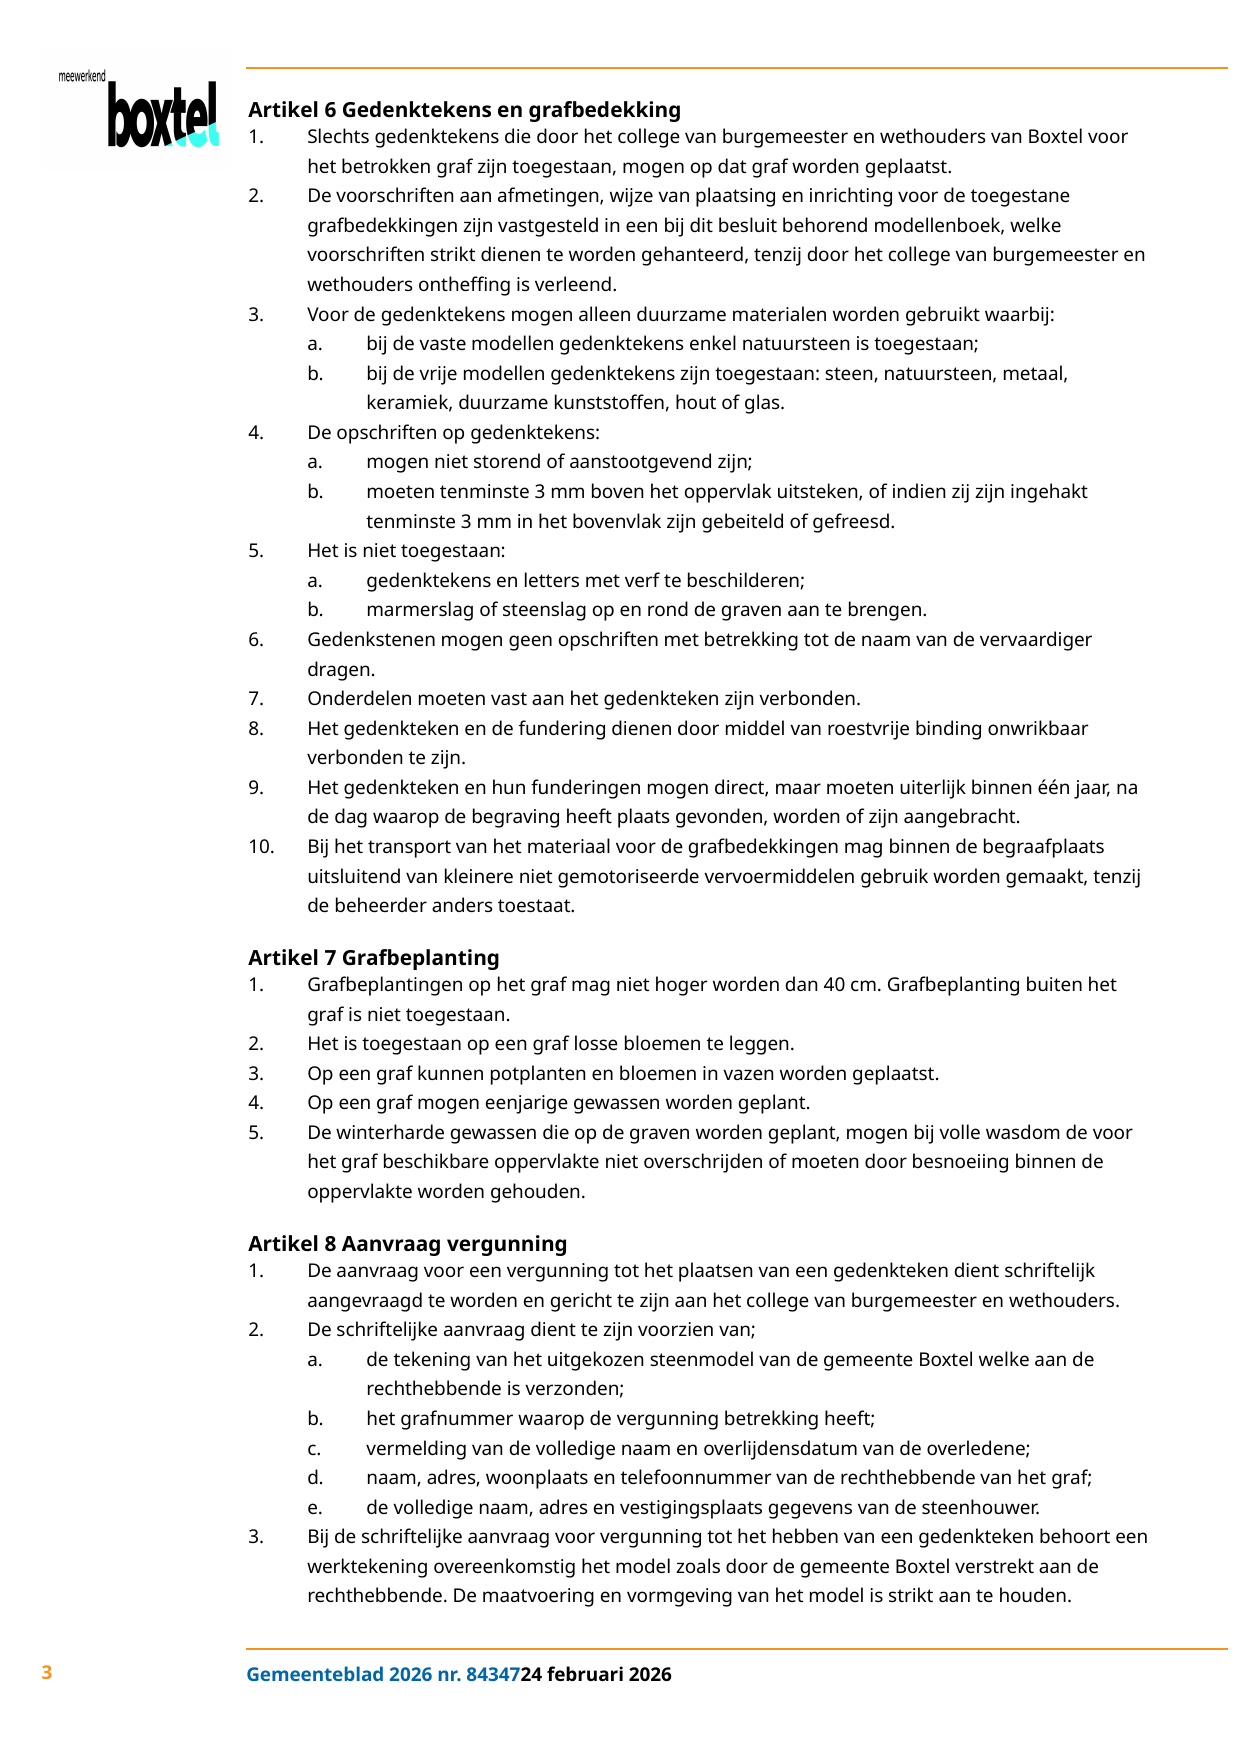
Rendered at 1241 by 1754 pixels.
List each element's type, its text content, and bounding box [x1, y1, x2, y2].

list Het is niet toegestaan: [248, 537, 1152, 563]
list de volledige naam, adres en vestigingsplaats gegevens van de steenhouwer. [307, 1494, 1152, 1519]
list Het gedenkteken en de fundering dienen door middel van roestvrije binding onwrikbaar verbonden te zijn. [248, 715, 1152, 770]
list het grafnummer waarop de vergunning betrekking heeft; [307, 1405, 1152, 1431]
list naam, adres, woonplaats en telefoonnummer van de rechthebbende van het graf; [307, 1464, 1152, 1490]
list De winterharde gewassen die op de graven worden geplant, mogen bij volle wasdom de voor het graf beschikbare oppervlakte niet overschrijden of moeten door besnoeiing binnen de oppervlakte worden gehouden. [248, 1119, 1152, 1204]
list gedenktekens en letters met verf te beschilderen; [307, 567, 1152, 593]
list Op een graf kunnen potplanten en bloemen in vazen worden geplaatst. [248, 1060, 1152, 1086]
text Artikel 6 Gedenktekens en grafbedekking [248, 95, 1152, 123]
list bij de vaste modellen gedenktekens enkel natuursteen is toegestaan; [307, 330, 1152, 356]
list moeten tenminste 3 mm boven het oppervlak uitsteken, of indien zij zijn ingehakt tenminste 3 mm in het bovenvlak zijn gebeiteld of gefreesd. [307, 478, 1152, 533]
list De aanvraag voor een vergunning tot het plaatsen van een gedenkteken dient schriftelijk aangevraagd te worden en gericht te zijn aan het college van burgemeester en wethouders. [248, 1257, 1152, 1312]
list Gedenkstenen mogen geen opschriften met betrekking tot de naam van de vervaardiger dragen. [248, 626, 1152, 681]
list marmerslag of steenslag op en rond de graven aan te brengen. [307, 597, 1152, 622]
list Op een graf mogen eenjarige gewassen worden geplant. [248, 1089, 1152, 1115]
list Slechts gedenktekens die door het college van burgemeester en wethouders van Boxtel voor het betrokken graf zijn toegestaan, mogen op dat graf worden geplaatst. [248, 123, 1152, 178]
list Het gedenkteken en hun funderingen mogen direct, maar moeten uiterlijk binnen één jaar, na de dag waarop de begraving heeft plaats gevonden, worden of zijn aangebracht. [248, 774, 1152, 829]
list De voorschriften aan afmetingen, wijze van plaatsing en inrichting voor de toegestane grafbedekkingen zijn vastgesteld in een bij dit besluit behorend modellenboek, welke voorschriften strikt dienen te worden gehanteerd, tenzij door het college van burgemeester en wethouders ontheffing is verleend. [248, 182, 1152, 297]
list De schriftelijke aanvraag dient te zijn voorzien van; [248, 1316, 1152, 1342]
list De opschriften op gedenktekens: [248, 419, 1152, 445]
list Het is toegestaan op een graf losse bloemen te leggen. [248, 1030, 1152, 1056]
list de tekening van het uitgekozen steenmodel van de gemeente Boxtel welke aan de rechthebbende is verzonden; [307, 1346, 1152, 1401]
list Bij de schriftelijke aanvraag voor vergunning tot het hebben van een gedenkteken behoort een werktekening overeenkomstig het model zoals door de gemeente Boxtel verstrekt aan de rechthebbende. De maatvoering en vormgeving van het model is strikt aan te houden. [248, 1523, 1152, 1608]
list Bij het transport van het materiaal voor de grafbedekkingen mag binnen de begraafplaats uitsluitend van kleinere niet gemotoriseerde vervoermiddelen gebruik worden gemaakt, tenzij de beheerder anders toestaat. [248, 833, 1152, 918]
text Artikel 8 Aanvraag vergunning [248, 1229, 1152, 1257]
list Grafbeplantingen op het graf mag niet hoger worden dan 40 cm. Grafbeplanting buiten het graf is niet toegestaan. [248, 971, 1152, 1027]
picture [41, 47, 231, 172]
list Onderdelen moeten vast aan het gedenkteken zijn verbonden. [248, 685, 1152, 711]
list vermelding van de volledige naam en overlijdensdatum van de overledene; [307, 1435, 1152, 1460]
list Voor de gedenktekens mogen alleen duurzame materialen worden gebruikt waarbij: [248, 301, 1152, 326]
list bij de vrije modellen gedenktekens zijn toegestaan: steen, natuursteen, metaal, keramiek, duurzame kunststoffen, hout of glas. [307, 360, 1152, 415]
list mogen niet storend of aanstootgevend zijn; [307, 449, 1152, 474]
text Artikel 7 Grafbeplanting [248, 943, 1152, 971]
